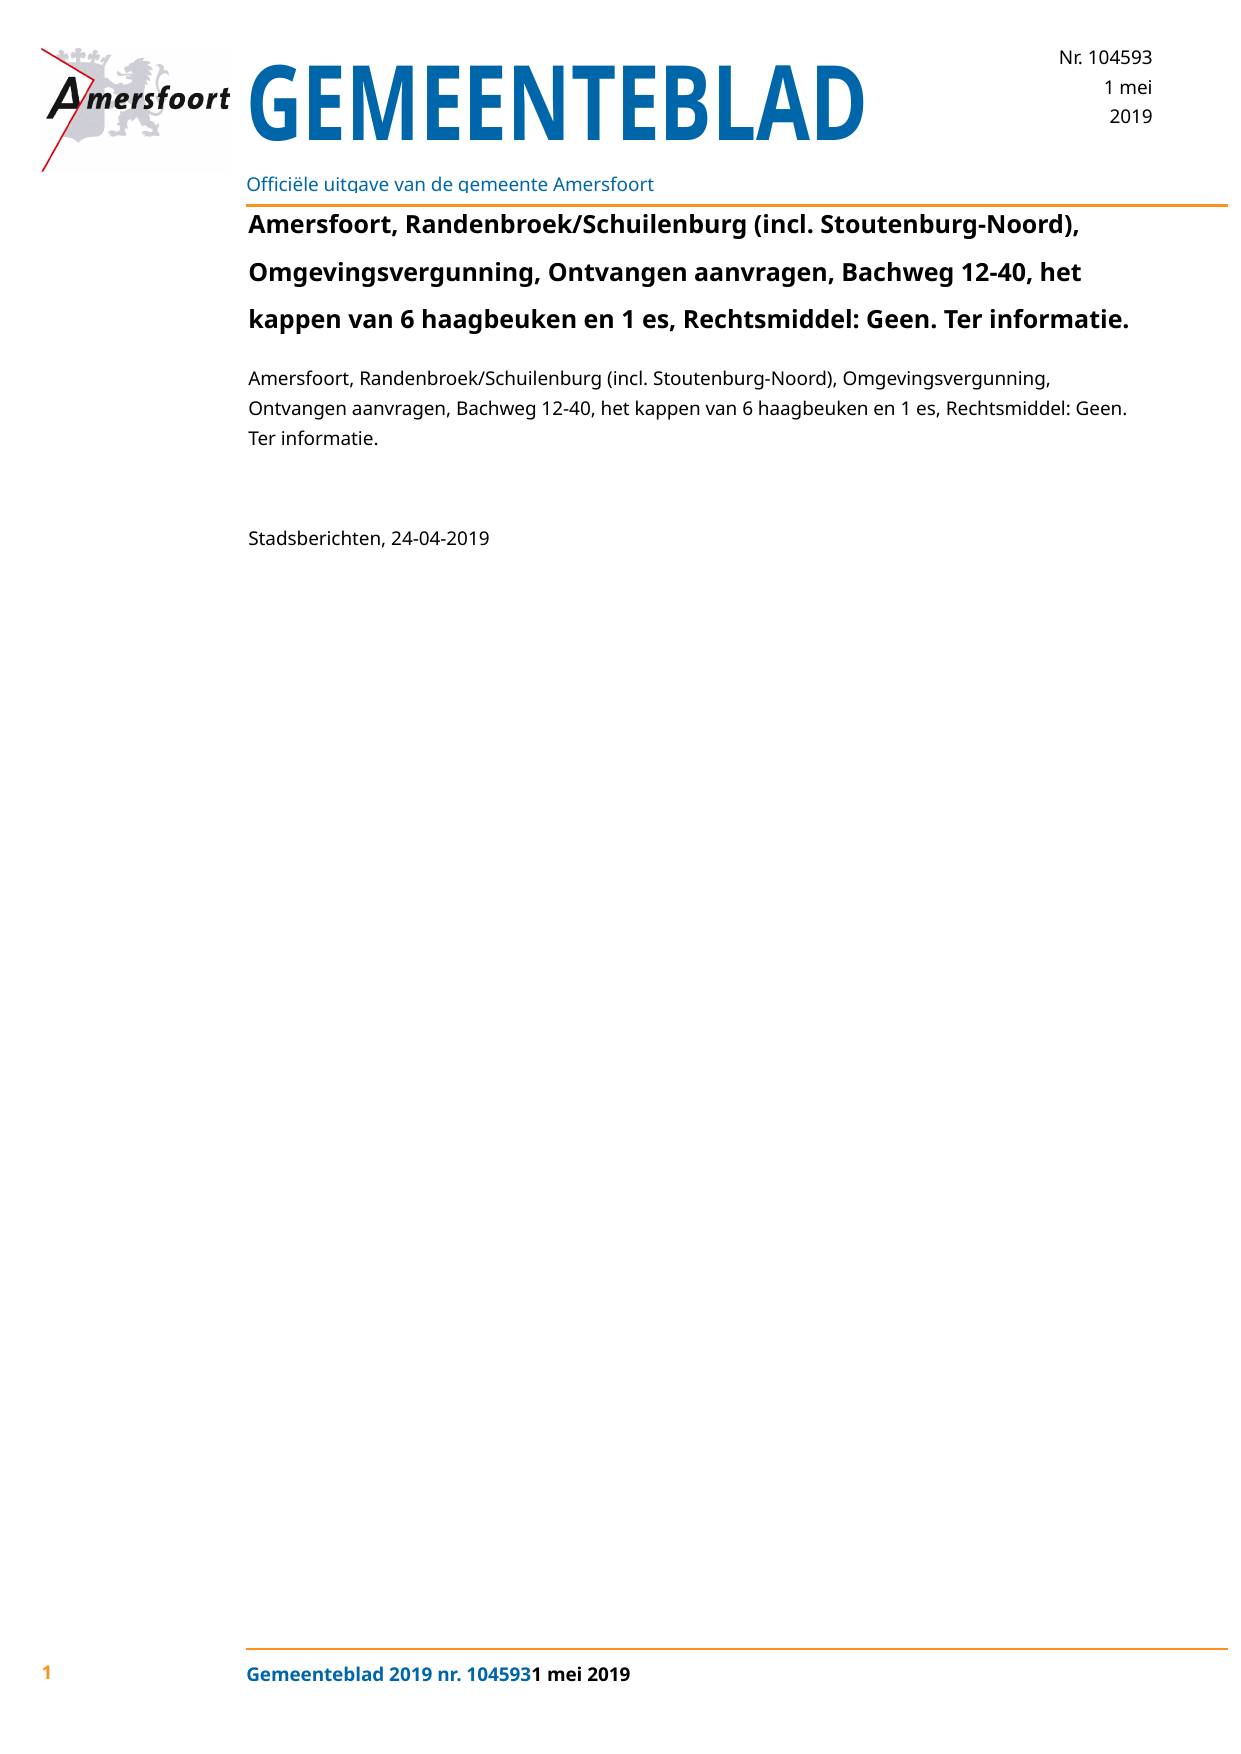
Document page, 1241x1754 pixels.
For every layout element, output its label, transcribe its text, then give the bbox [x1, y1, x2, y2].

text Stadsberichten, 24-04-2019 [248, 526, 1152, 551]
picture [41, 47, 231, 172]
text Amersfoort, Randenbroek/Schuilenburg (incl. Stoutenburg-Noord), Omgevingsvergunning, Ontvangen aanvragen, Bachweg 12-40, het kappen van 6 haagbeuken en 1 es, Rechtsmiddel: Geen. Ter informatie. [248, 366, 1152, 450]
text Amersfoort, Randenbroek/Schuilenburg (incl. Stoutenburg-Noord), Omgevingsvergunning, Ontvangen aanvragen, Bachweg 12-40, het kappen van 6 haagbeuken en 1 es, Rechtsmiddel: Geen. Ter informatie. [248, 207, 1152, 336]
